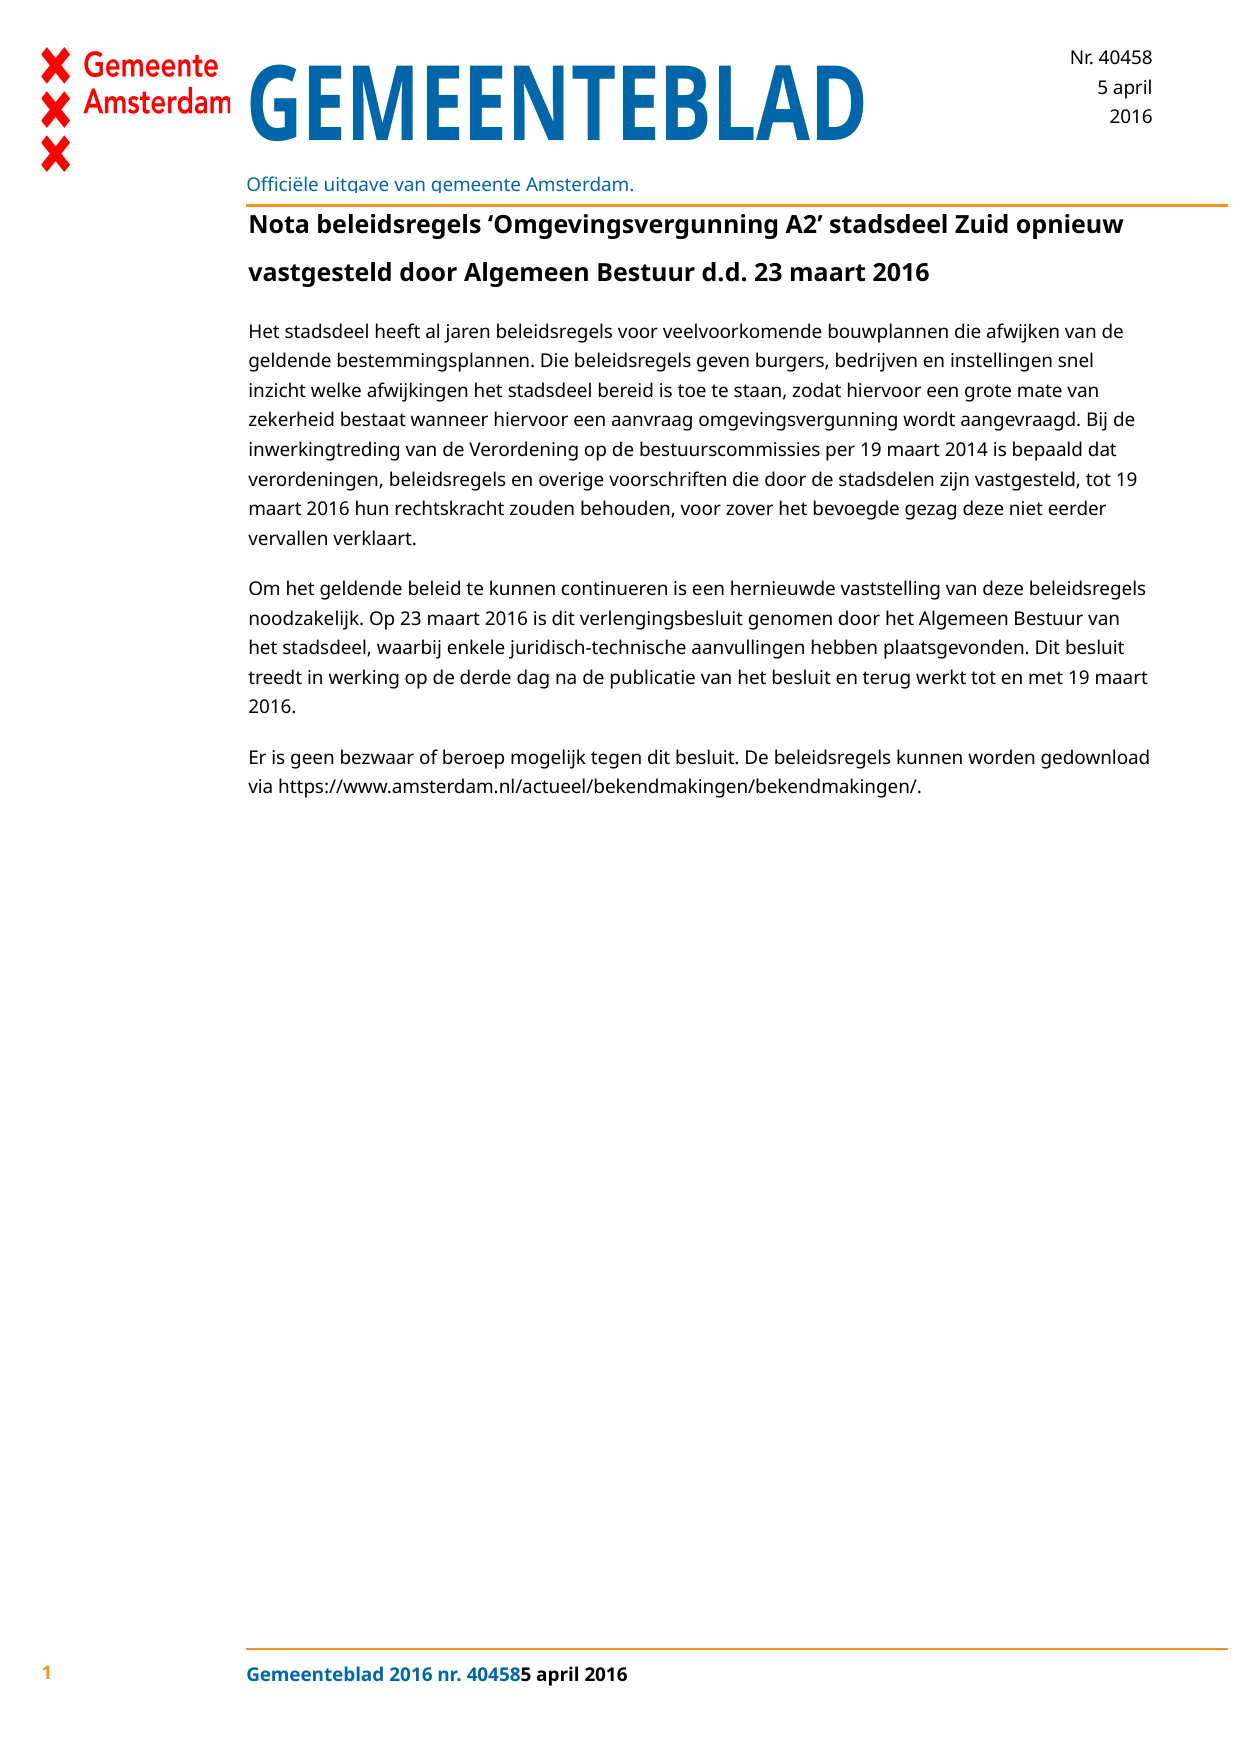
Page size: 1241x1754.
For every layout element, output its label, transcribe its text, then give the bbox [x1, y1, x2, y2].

text Om het geldende beleid te kunnen continueren is een hernieuwde vaststelling van deze beleidsregels noodzakelijk. Op 23 maart 2016 is dit verlengingsbesluit genomen door het Algemeen Bestuur van het stadsdeel, waarbij enkele juridisch-technische aanvullingen hebben plaatsgevonden. Dit besluit treedt in werking op de derde dag na de publicatie van het besluit en terug werkt tot en met 19 maart 2016. [248, 575, 1152, 719]
text Er is geen bezwaar of beroep mogelijk tegen dit besluit. De beleidsregels kunnen worden gedownload via https://www.amsterdam.nl/actueel/bekendmakingen/bekendmakingen/. [248, 744, 1152, 799]
text Nota beleidsregels ‘Omgevingsvergunning A2’ stadsdeel Zuid opnieuw vastgesteld door Algemeen Bestuur d.d. 23 maart 2016 [248, 207, 1152, 288]
text Het stadsdeel heeft al jaren beleidsregels voor veelvoorkomende bouwplannen die afwijken van de geldende bestemmingsplannen. Die beleidsregels geven burgers, bedrijven en instellingen snel inzicht welke afwijkingen het stadsdeel bereid is toe te staan, zodat hiervoor een grote mate van zekerheid bestaat wanneer hiervoor een aanvraag omgevingsvergunning wordt aangevraagd. Bij de inwerkingtreding van de Verordening op de bestuurscommissies per 19 maart 2014 is bepaald dat verordeningen, beleidsregels en overige voorschriften die door de stadsdelen zijn vastgesteld, tot 19 maart 2016 hun rechtskracht zouden behouden, voor zover het bevoegde gezag deze niet eerder vervallen verklaart. [248, 318, 1152, 551]
picture [41, 47, 231, 172]
